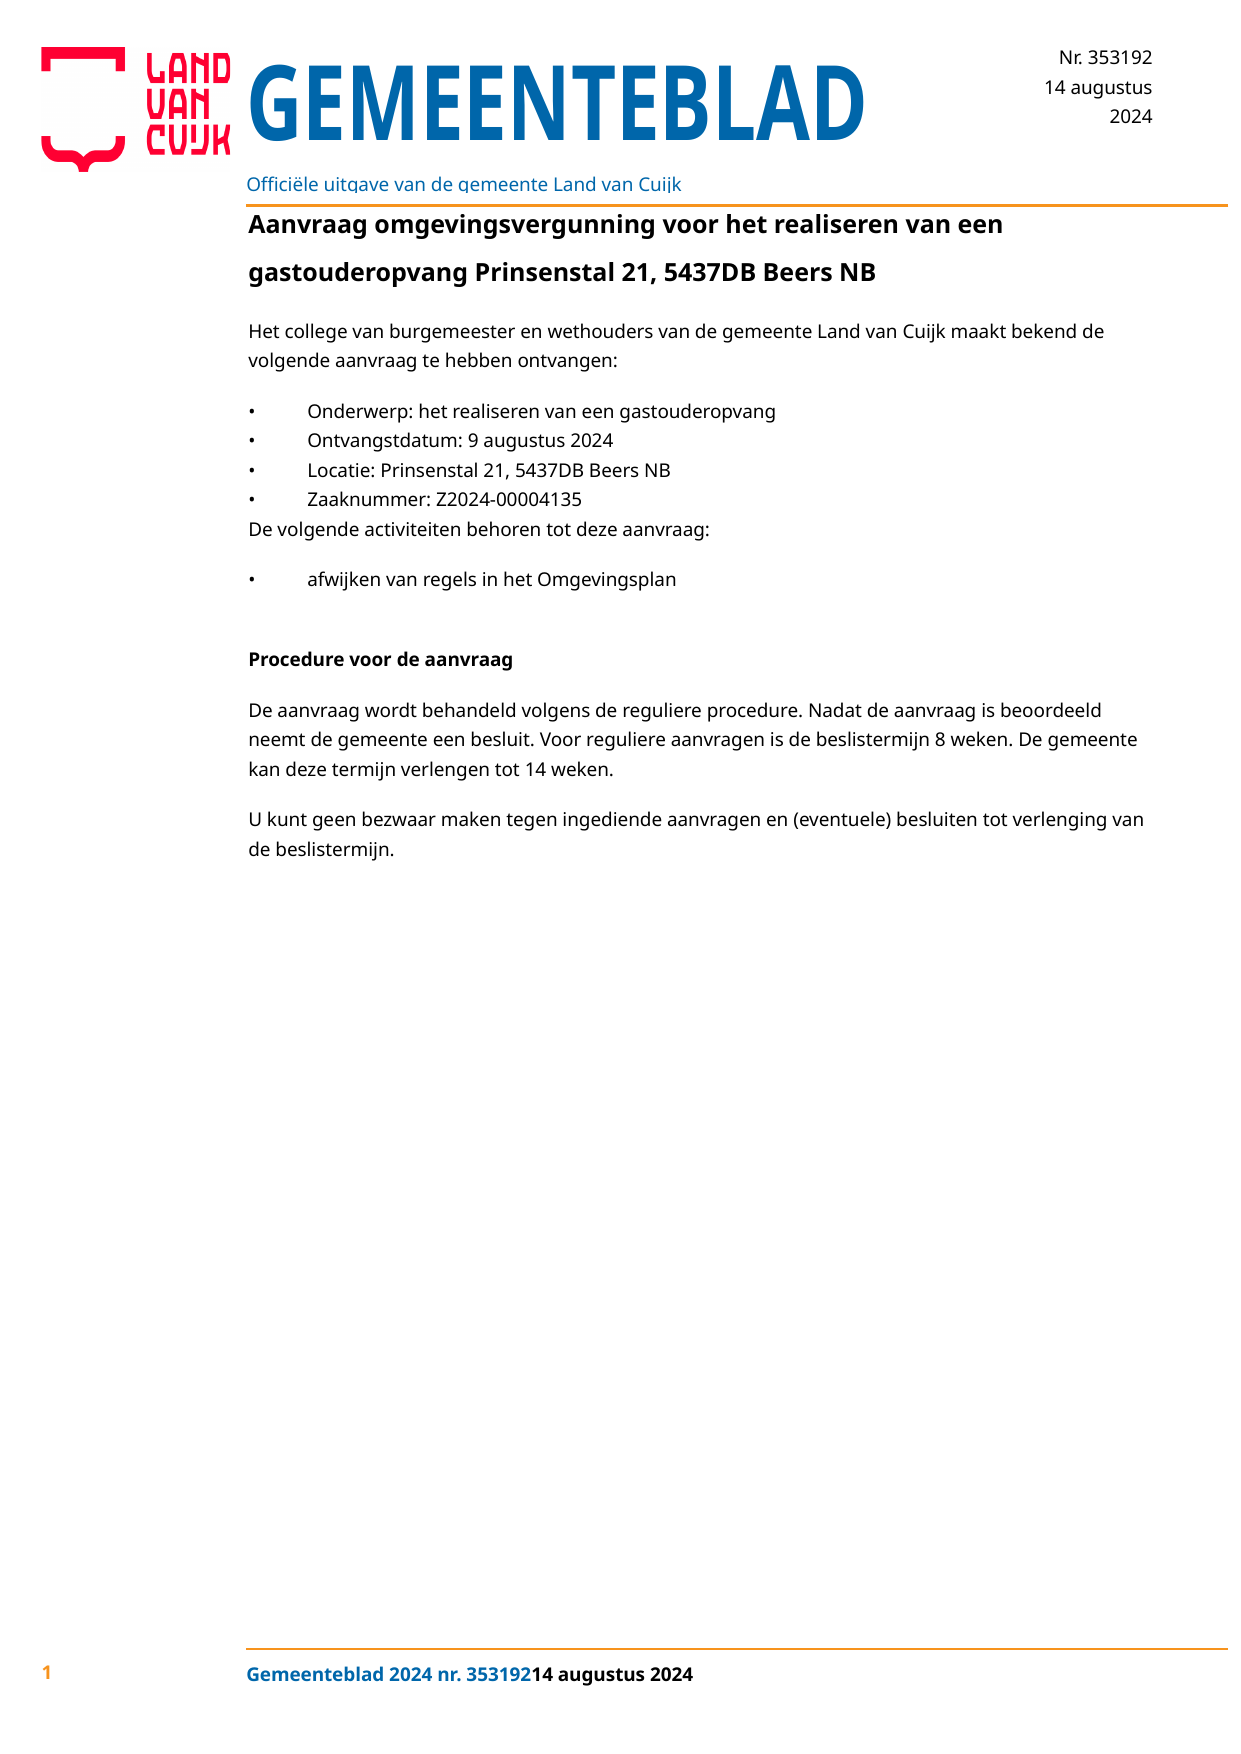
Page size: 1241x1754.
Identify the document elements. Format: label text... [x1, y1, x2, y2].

list Zaaknummer: Z2024-00004135 [248, 487, 1152, 512]
text De volgende activiteiten behoren tot deze aanvraag: [248, 516, 1152, 542]
text U kunt geen bezwaar maken tegen ingediende aanvragen en (eventuele) besluiten tot verlenging van de beslistermijn. [248, 807, 1152, 862]
text De aanvraag wordt behandeld volgens de reguliere procedure. Nadat de aanvraag is beoordeeld neemt de gemeente een besluit. Voor reguliere aanvragen is de beslistermijn 8 weken. De gemeente kan deze termijn verlengen tot 14 weken. [248, 697, 1152, 782]
text Het college van burgemeester en wethouders van de gemeente Land van Cuijk maakt bekend de volgende aanvraag te hebben ontvangen: [248, 318, 1152, 373]
text Aanvraag omgevingsvergunning voor het realiseren van een gastouderopvang Prinsenstal 21, 5437DB Beers NB [248, 207, 1152, 288]
list afwijken van regels in het Omgevingsplan [248, 567, 1152, 592]
list Locatie: Prinsenstal 21, 5437DB Beers NB [248, 457, 1152, 483]
picture [41, 47, 231, 172]
list Onderwerp: het realiseren van een gastouderopvang [248, 398, 1152, 424]
list Ontvangstdatum: 9 augustus 2024 [248, 427, 1152, 453]
text Procedure voor de aanvraag [248, 647, 1152, 672]
